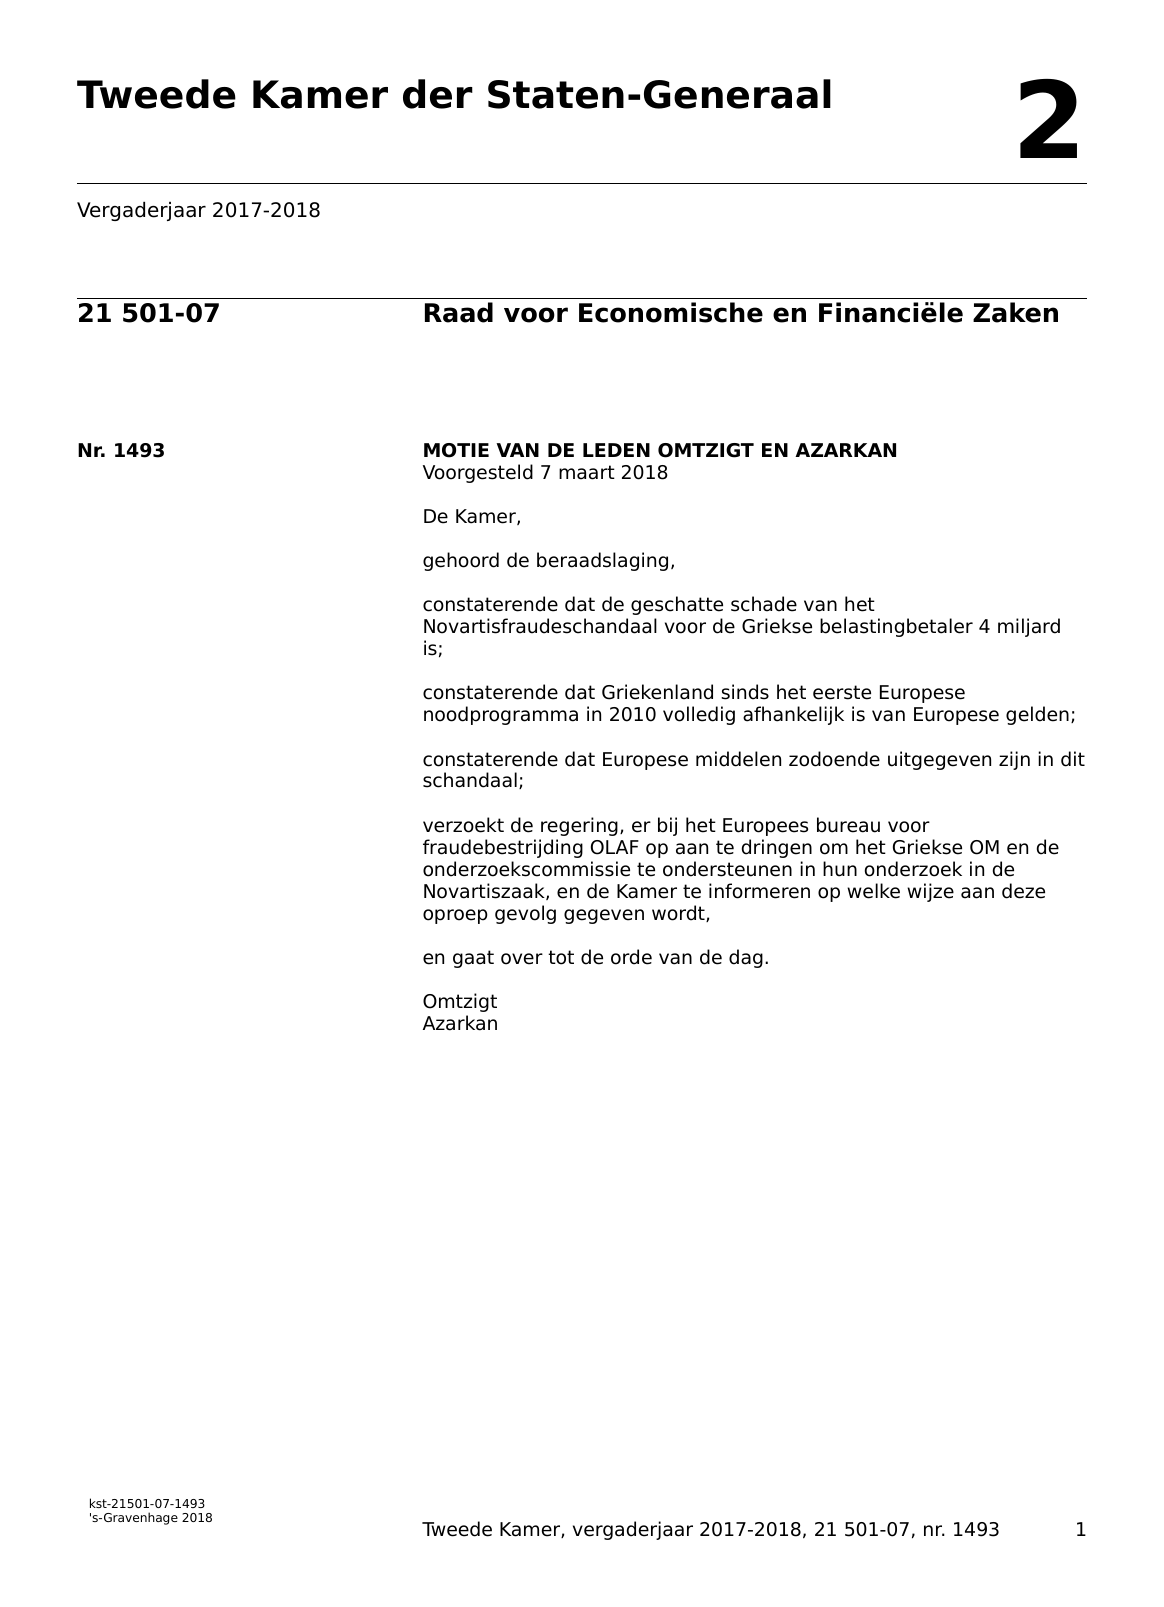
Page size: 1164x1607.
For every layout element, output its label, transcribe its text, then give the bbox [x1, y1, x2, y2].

text Azarkan [422, 1013, 1087, 1035]
text Voorgesteld 7 maart 2018 [422, 462, 1087, 484]
table_cell Vergaderjaar 2017-2018 [77, 184, 1087, 298]
text verzoekt de regering, er bij het Europees bureau voor fraudebestrijding OLAF op aan te dringen om het Griekse OM en de onderzoekscommissie te ondersteunen in hun onderzoek in de Novartiszaak, en de Kamer te informeren op welke wijze aan deze oproep gevolg gegeven wordt, [422, 814, 1087, 924]
text 's-Gravenhage 2018 [88, 1511, 323, 1525]
subtitle 21 501-07 Raad voor Economische en Financiële Zaken [77, 299, 1087, 329]
table_header Tweede Kamer der Staten-Generaal [77, 59, 886, 183]
text constaterende dat Europese middelen zodoende uitgegeven zijn in dit schandaal; [422, 748, 1087, 792]
subtitle Nr. 1493 MOTIE VAN DE LEDEN OMTZIGT EN AZARKAN [77, 440, 1087, 462]
text Omtzigt [422, 991, 1087, 1013]
table_header 2 [886, 59, 1087, 183]
text kst-21501-07-1493 [88, 1497, 323, 1511]
text en gaat over tot de orde van de dag. [422, 947, 1087, 969]
text De Kamer, [422, 506, 1087, 528]
text gehoord de beraadslaging, [422, 550, 1087, 572]
text constaterende dat Griekenland sinds het eerste Europese noodprogramma in 2010 volledig afhankelijk is van Europese gelden; [422, 682, 1087, 726]
text constaterende dat de geschatte schade van het Novartisfraudeschandaal voor de Griekse belastingbetaler 4 miljard is; [422, 594, 1087, 660]
